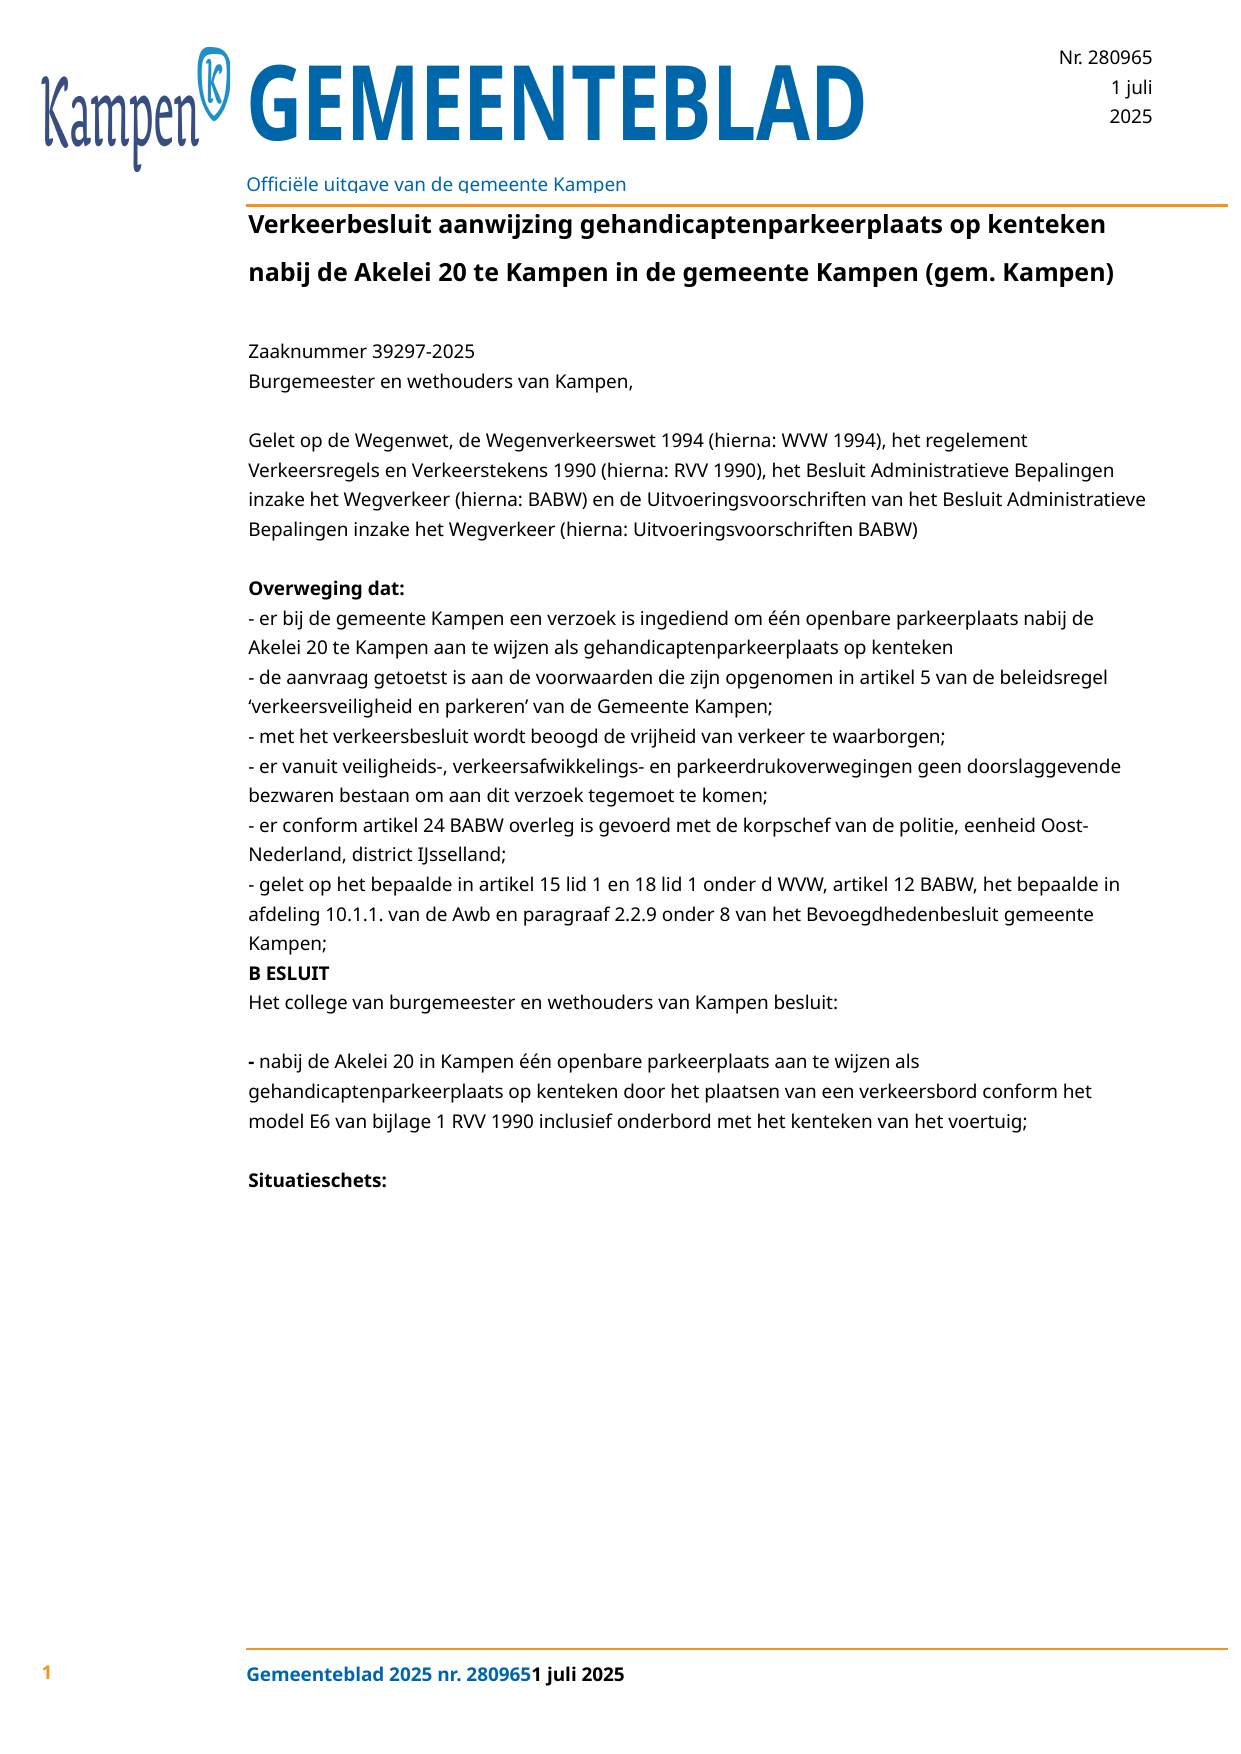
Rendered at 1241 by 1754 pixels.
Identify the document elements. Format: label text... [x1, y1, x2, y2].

text - met het verkeersbesluit wordt beoogd de vrijheid van verkeer te waarborgen; [248, 723, 1152, 749]
text - er bij de gemeente Kampen een verzoek is ingediend om één openbare parkeerplaats nabij de Akelei 20 te Kampen aan te wijzen als gehandicaptenparkeerplaats op kenteken [248, 605, 1152, 660]
text Gelet op de Wegenwet, de Wegenverkeerswet 1994 (hierna: WVW 1994), het regelement Verkeersregels en Verkeerstekens 1990 (hierna: RVV 1990), het Besluit Administratieve Bepalingen inzake het Wegverkeer (hierna: BABW) en de Uitvoeringsvoorschriften van het Besluit Administratieve Bepalingen inzake het Wegverkeer (hierna: Uitvoeringsvoorschriften BABW) [248, 427, 1152, 542]
text Verkeerbesluit aanwijzing gehandicaptenparkeerplaats op kenteken nabij de Akelei 20 te Kampen in de gemeente Kampen (gem. Kampen) [248, 207, 1152, 288]
text B ESLUIT [248, 960, 1152, 986]
text Burgemeester en wethouders van Kampen, [248, 368, 1152, 394]
text Situatieschets: [248, 1167, 1152, 1193]
text - de aanvraag getoetst is aan de voorwaarden die zijn opgenomen in artikel 5 van de beleidsregel ‘verkeersveiligheid en parkeren’ van de Gemeente Kampen; [248, 664, 1152, 719]
text - gelet op het bepaalde in artikel 15 lid 1 en 18 lid 1 onder d WVW, artikel 12 BABW, het bepaalde in afdeling 10.1.1. van de Awb en paragraaf 2.2.9 onder 8 van het Bevoegdhedenbesluit gemeente Kampen; [248, 871, 1152, 956]
text - er conform artikel 24 BABW overleg is gevoerd met de korpschef van de politie, eenheid Oost-Nederland, district IJsselland; [248, 812, 1152, 867]
picture [41, 47, 231, 172]
text Zaaknummer 39297-2025 [248, 339, 1152, 364]
text Het college van burgemeester en wethouders van Kampen besluit: [248, 989, 1152, 1015]
text - er vanuit veiligheids-, verkeersafwikkelings- en parkeerdrukoverwegingen geen doorslaggevende bezwaren bestaan om aan dit verzoek tegemoet te komen; [248, 753, 1152, 808]
text - nabij de Akelei 20 in Kampen één openbare parkeerplaats aan te wijzen als gehandicaptenparkeerplaats op kenteken door het plaatsen van een verkeersbord conform het model E6 van bijlage 1 RVV 1990 inclusief onderbord met het kenteken van het voertuig; [248, 1049, 1152, 1133]
text Overweging dat: [248, 575, 1152, 601]
